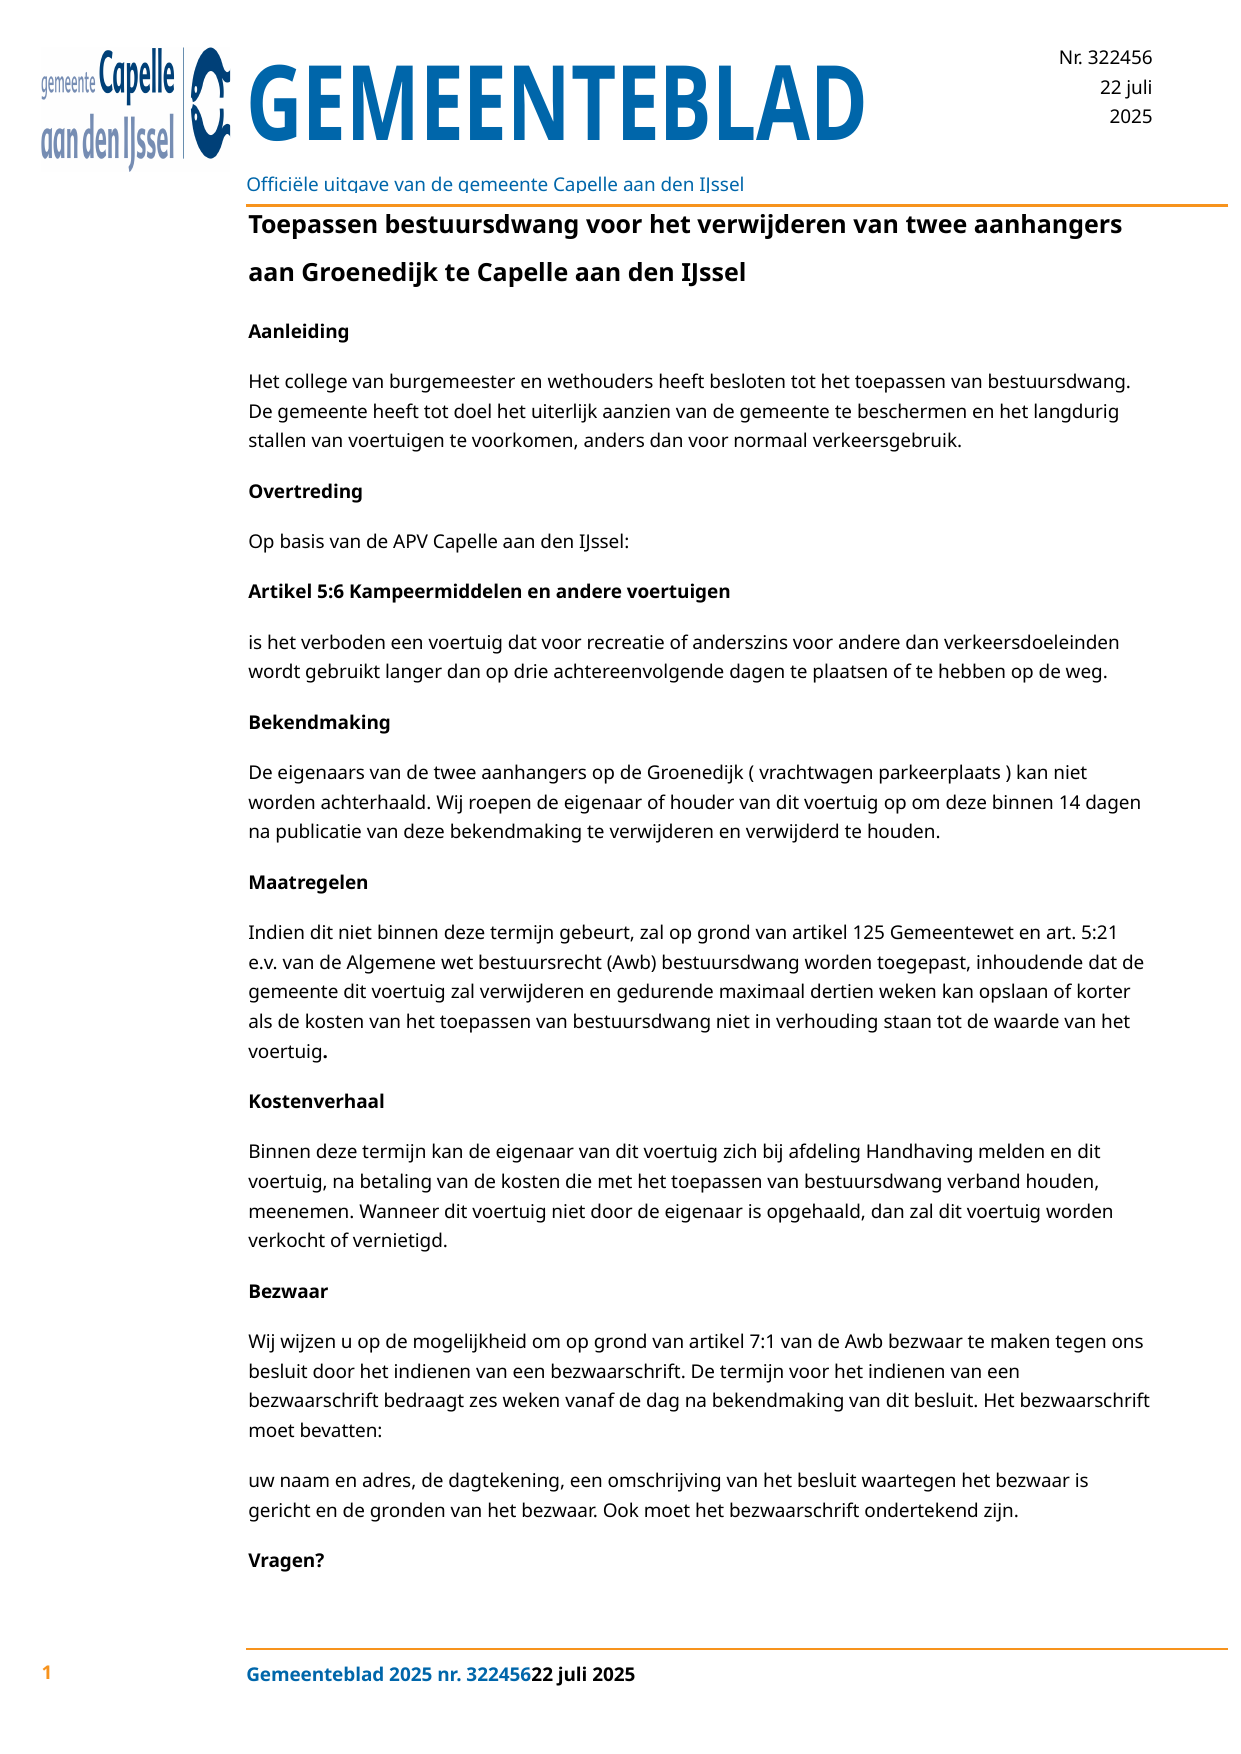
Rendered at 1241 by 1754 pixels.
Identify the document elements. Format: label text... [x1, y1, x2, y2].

text Bekendmaking [248, 709, 1152, 735]
text Het college van burgemeester en wethouders heeft besloten tot het toepassen van bestuursdwang. De gemeente heeft tot doel het uiterlijk aanzien van de gemeente te beschermen en het langdurig stallen van voertuigen te voorkomen, anders dan voor normaal verkeersgebruik. [248, 368, 1152, 453]
text Vragen? [248, 1547, 1152, 1573]
text Aanleiding [248, 318, 1152, 344]
text Binnen deze termijn kan de eigenaar van dit voertuig zich bij afdeling Handhaving melden en dit voertuig, na betaling van de kosten die met het toepassen van bestuursdwang verband houden, meenemen. Wanneer dit voertuig niet door de eigenaar is opgehaald, dan zal dit voertuig worden verkocht of vernietigd. [248, 1139, 1152, 1253]
text Bezwaar [248, 1278, 1152, 1304]
text Op basis van de APV Capelle aan den IJssel: [248, 528, 1152, 554]
text Indien dit niet binnen deze termijn gebeurt, zal op grond van artikel 125 Gemeentewet en art. 5:21 e.v. van de Algemene wet bestuursrecht (Awb) bestuursdwang worden toegepast, inhoudende dat de gemeente dit voertuig zal verwijderen en gedurende maximaal dertien weken kan opslaan of korter als de kosten van het toepassen van bestuursdwang niet in verhouding staan tot de waarde van het voertuig. [248, 919, 1152, 1064]
text Overtreding [248, 478, 1152, 504]
text Toepassen bestuursdwang voor het verwijderen van twee aanhangers aan Groenedijk te Capelle aan den IJssel [248, 207, 1152, 288]
text uw naam en adres, de dagtekening, een omschrijving van het besluit waartegen het bezwaar is gericht en de gronden van het bezwaar. Ook moet het bezwaarschrift ondertekend zijn. [248, 1467, 1152, 1523]
text is het verboden een voertuig dat voor recreatie of anderszins voor andere dan verkeersdoeleinden wordt gebruikt langer dan op drie achtereenvolgende dagen te plaatsen of te hebben op de weg. [248, 629, 1152, 684]
text Kostenverhaal [248, 1088, 1152, 1114]
text Maatregelen [248, 869, 1152, 895]
text Artikel 5:6 Kampeermiddelen en andere voertuigen [248, 579, 1152, 604]
text De eigenaars van de twee aanhangers op de Groenedijk ( vrachtwagen parkeerplaats ) kan niet worden achterhaald. Wij roepen de eigenaar of houder van dit voertuig op om deze binnen 14 dagen na publicatie van deze bekendmaking te verwijderen en verwijderd te houden. [248, 759, 1152, 844]
picture [41, 47, 231, 172]
text Wij wijzen u op de mogelijkheid om op grond van artikel 7:1 van de Awb bezwaar te maken tegen ons besluit door het indienen van een bezwaarschrift. De termijn voor het indienen van een bezwaarschrift bedraagt zes weken vanaf de dag na bekendmaking van dit besluit. Het bezwaarschrift moet bevatten: [248, 1328, 1152, 1443]
